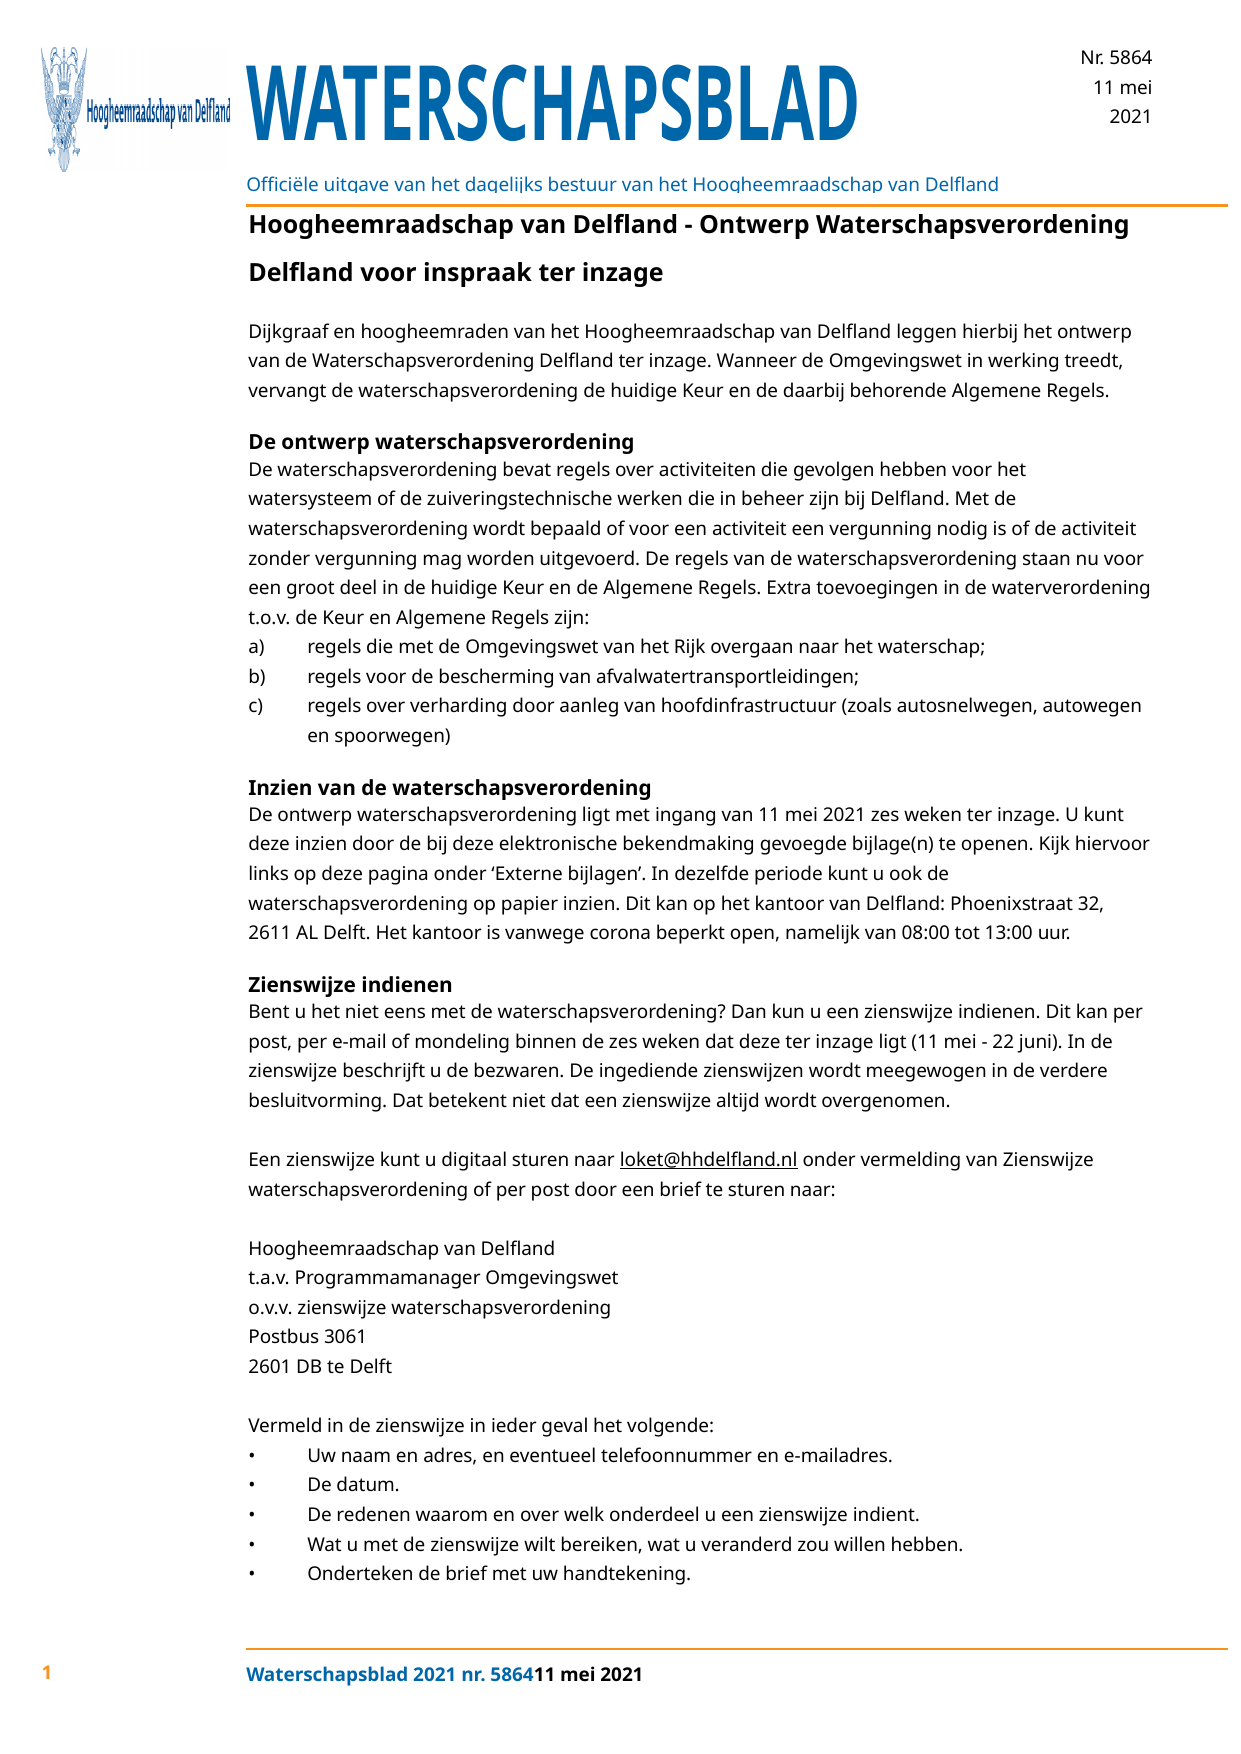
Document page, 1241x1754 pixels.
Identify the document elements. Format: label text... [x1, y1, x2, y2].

list regels over verharding door aanleg van hoofdinfrastructuur (zoals autosnelwegen, autowegen en spoorwegen) [248, 693, 1152, 748]
list regels voor de bescherming van afvalwatertransportleidingen; [248, 663, 1152, 689]
list De redenen waarom en over welk onderdeel u een zienswijze indient. [248, 1501, 1152, 1527]
list regels die met de Omgevingswet van het Rijk overgaan naar het waterschap; [248, 633, 1152, 659]
list De datum. [248, 1472, 1152, 1497]
text De ontwerp waterschapsverordening [248, 427, 1152, 456]
list Wat u met de zienswijze wilt bereiken, wat u veranderd zou willen hebben. [248, 1531, 1152, 1556]
text De ontwerp waterschapsverordening ligt met ingang van 11 mei 2021 zes weken ter inzage. U kunt deze inzien door de bij deze elektronische bekendmaking gevoegde bijlage(n) te openen. Kijk hiervoor links op deze pagina onder ‘Externe bijlagen’. In dezelfde periode kunt u ook de waterschapsverordening op papier inzien. Dit kan op het kantoor van Delfland: Phoenixstraat 32, 2611 AL Delft. Het kantoor is vanwege corona beperkt open, namelijk van 08:00 tot 13:00 uur. [248, 801, 1152, 945]
text Een zienswijze kunt u digitaal sturen naar loket@hhdelfland.nl onder vermelding van Zienswijze waterschapsverordening of per post door een brief te sturen naar: [248, 1146, 1152, 1201]
list Onderteken de brief met uw handtekening. [248, 1560, 1152, 1586]
picture [41, 47, 231, 172]
list Uw naam en adres, en eventueel telefoonnummer en e-mailadres. [248, 1442, 1152, 1468]
text Hoogheemraadschap van Delfland [248, 1235, 1152, 1261]
text Inzien van de waterschapsverordening [248, 773, 1152, 801]
text t.a.v. Programmamanager Omgevingswet [248, 1264, 1152, 1290]
text Hoogheemraadschap van Delfland - Ontwerp Waterschapsverordening Delfland voor inspraak ter inzage [248, 207, 1152, 288]
text Vermeld in de zienswijze in ieder geval het volgende: [248, 1412, 1152, 1438]
text Bent u het niet eens met de waterschapsverordening? Dan kun u een zienswijze indienen. Dit kan per post, per e-mail of mondeling binnen de zes weken dat deze ter inzage ligt (11 mei - 22 juni). In de zienswijze beschrijft u de bezwaren. De ingediende zienswijzen wordt meegewogen in de verdere besluitvorming. Dat betekent niet dat een zienswijze altijd wordt overgenomen. [248, 998, 1152, 1113]
text Dijkgraaf en hoogheemraden van het Hoogheemraadschap van Delfland leggen hierbij het ontwerp van de Waterschapsverordening Delfland ter inzage. Wanneer de Omgevingswet in werking treedt, vervangt de waterschapsverordening de huidige Keur en de daarbij behorende Algemene Regels. [248, 318, 1152, 403]
text 2601 DB te Delft [248, 1353, 1152, 1379]
text o.v.v. zienswijze waterschapsverordening [248, 1294, 1152, 1320]
text De waterschapsverordening bevat regels over activiteiten die gevolgen hebben voor het watersysteem of de zuiveringstechnische werken die in beheer zijn bij Delfland. Met de waterschapsverordening wordt bepaald of voor een activiteit een vergunning nodig is of de activiteit zonder vergunning mag worden uitgevoerd. De regels van de waterschapsverordening staan nu voor een groot deel in de huidige Keur en de Algemene Regels. Extra toevoegingen in de waterverordening t.o.v. de Keur en Algemene Regels zijn: [248, 456, 1152, 629]
text Postbus 3061 [248, 1324, 1152, 1349]
text Zienswijze indienen [248, 970, 1152, 998]
